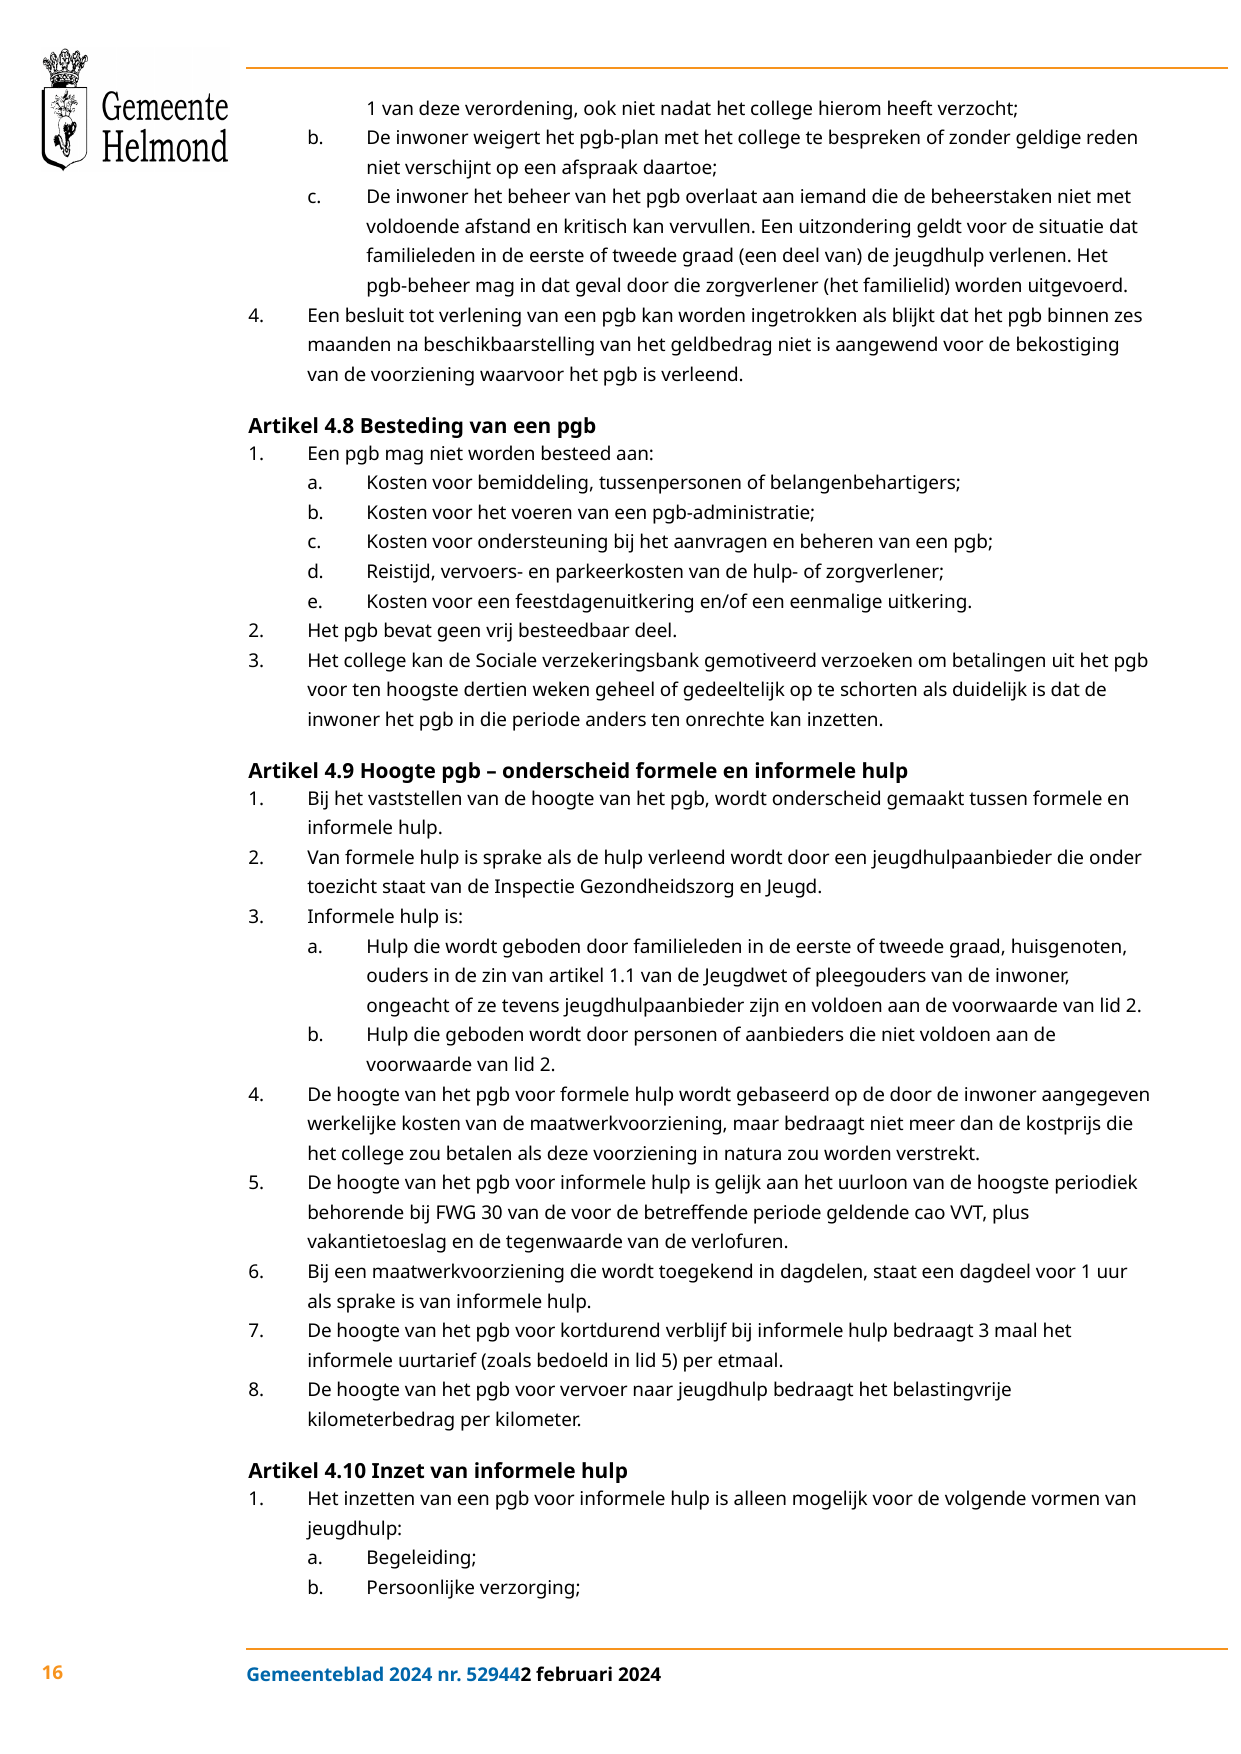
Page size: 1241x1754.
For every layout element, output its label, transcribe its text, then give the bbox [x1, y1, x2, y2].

list De hoogte van het pgb voor informele hulp is gelijk aan het uurloon van de hoogste periodiek behorende bij FWG 30 van de voor de betreffende periode geldende cao VVT, plus vakantietoeslag en de tegenwaarde van de verlofuren. [248, 1169, 1152, 1254]
list Hulp die geboden wordt door personen of aanbieders die niet voldoen aan de voorwaarde van lid 2. [307, 1022, 1152, 1077]
list Van formele hulp is sprake als de hulp verleend wordt door een jeugdhulpaanbieder die onder toezicht staat van de Inspectie Gezondheidszorg en Jeugd. [248, 844, 1152, 899]
list Hulp die wordt geboden door familieleden in de eerste of tweede graad, huisgenoten, ouders in de zin van artikel 1.1 van de Jeugdwet of pleegouders van de inwoner, ongeacht of ze tevens jeugdhulpaanbieder zijn en voldoen aan de voorwaarde van lid 2. [307, 933, 1152, 1018]
list De hoogte van het pgb voor formele hulp wordt gebaseerd op de door de inwoner aangegeven werkelijke kosten van de maatwerkvoorziening, maar bedraagt niet meer dan de kostprijs die het college zou betalen als deze voorziening in natura zou worden verstrekt. [248, 1081, 1152, 1166]
list De inwoner het beheer van het pgb overlaat aan iemand die de beheerstaken niet met voldoende afstand en kritisch kan vervullen. Een uitzondering geldt voor de situatie dat familieleden in de eerste of tweede graad (een deel van) de jeugdhulp verlenen. Het pgb-beheer mag in dat geval door die zorgverlener (het familielid) worden uitgevoerd. [307, 183, 1152, 298]
list Een besluit tot verlening van een pgb kan worden ingetrokken als blijkt dat het pgb binnen zes maanden na beschikbaarstelling van het geldbedrag niet is aangewend voor de bekostiging van de voorziening waarvoor het pgb is verleend. [248, 302, 1152, 387]
text Artikel 4.10 Inzet van informele hulp [248, 1457, 1152, 1485]
list Reistijd, vervoers- en parkeerkosten van de hulp- of zorgverlener; [307, 558, 1152, 584]
list 1 van deze verordening, ook niet nadat het college hierom heeft verzocht; [307, 95, 1152, 121]
text Artikel 4.8 Besteding van een pgb [248, 411, 1152, 440]
list Het pgb bevat geen vrij besteedbaar deel. [248, 617, 1152, 643]
list Begeleiding; [307, 1544, 1152, 1570]
list De hoogte van het pgb voor kortdurend verblijf bij informele hulp bedraagt 3 maal het informele uurtarief (zoals bedoeld in lid 5) per etmaal. [248, 1317, 1152, 1373]
list Persoonlijke verzorging; [307, 1574, 1152, 1599]
picture [41, 47, 231, 172]
text Artikel 4.9 Hoogte pgb – onderscheid formele en informele hulp [248, 757, 1152, 785]
list De hoogte van het pgb voor vervoer naar jeugdhulp bedraagt het belastingvrije kilometerbedrag per kilometer. [248, 1377, 1152, 1432]
list Kosten voor een feestdagenuitkering en/of een eenmalige uitkering. [307, 588, 1152, 613]
list De inwoner weigert het pgb-plan met het college te bespreken of zonder geldige reden niet verschijnt op een afspraak daartoe; [307, 124, 1152, 180]
list Het college kan de Sociale verzekeringsbank gemotiveerd verzoeken om betalingen uit het pgb voor ten hoogste dertien weken geheel of gedeeltelijk op te schorten als duidelijk is dat de inwoner het pgb in die periode anders ten onrechte kan inzetten. [248, 647, 1152, 732]
list Bij het vaststellen van de hoogte van het pgb, wordt onderscheid gemaakt tussen formele en informele hulp. [248, 785, 1152, 840]
list Bij een maatwerkvoorziening die wordt toegekend in dagdelen, staat een dagdeel voor 1 uur als sprake is van informele hulp. [248, 1258, 1152, 1314]
list Kosten voor ondersteuning bij het aanvragen en beheren van een pgb; [307, 529, 1152, 554]
list Kosten voor bemiddeling, tussenpersonen of belangenbehartigers; [307, 469, 1152, 495]
list Een pgb mag niet worden besteed aan: [248, 440, 1152, 466]
list Kosten voor het voeren van een pgb-administratie; [307, 499, 1152, 525]
list Informele hulp is: [248, 903, 1152, 929]
list Het inzetten van een pgb voor informele hulp is alleen mogelijk voor de volgende vormen van jeugdhulp: [248, 1485, 1152, 1540]
